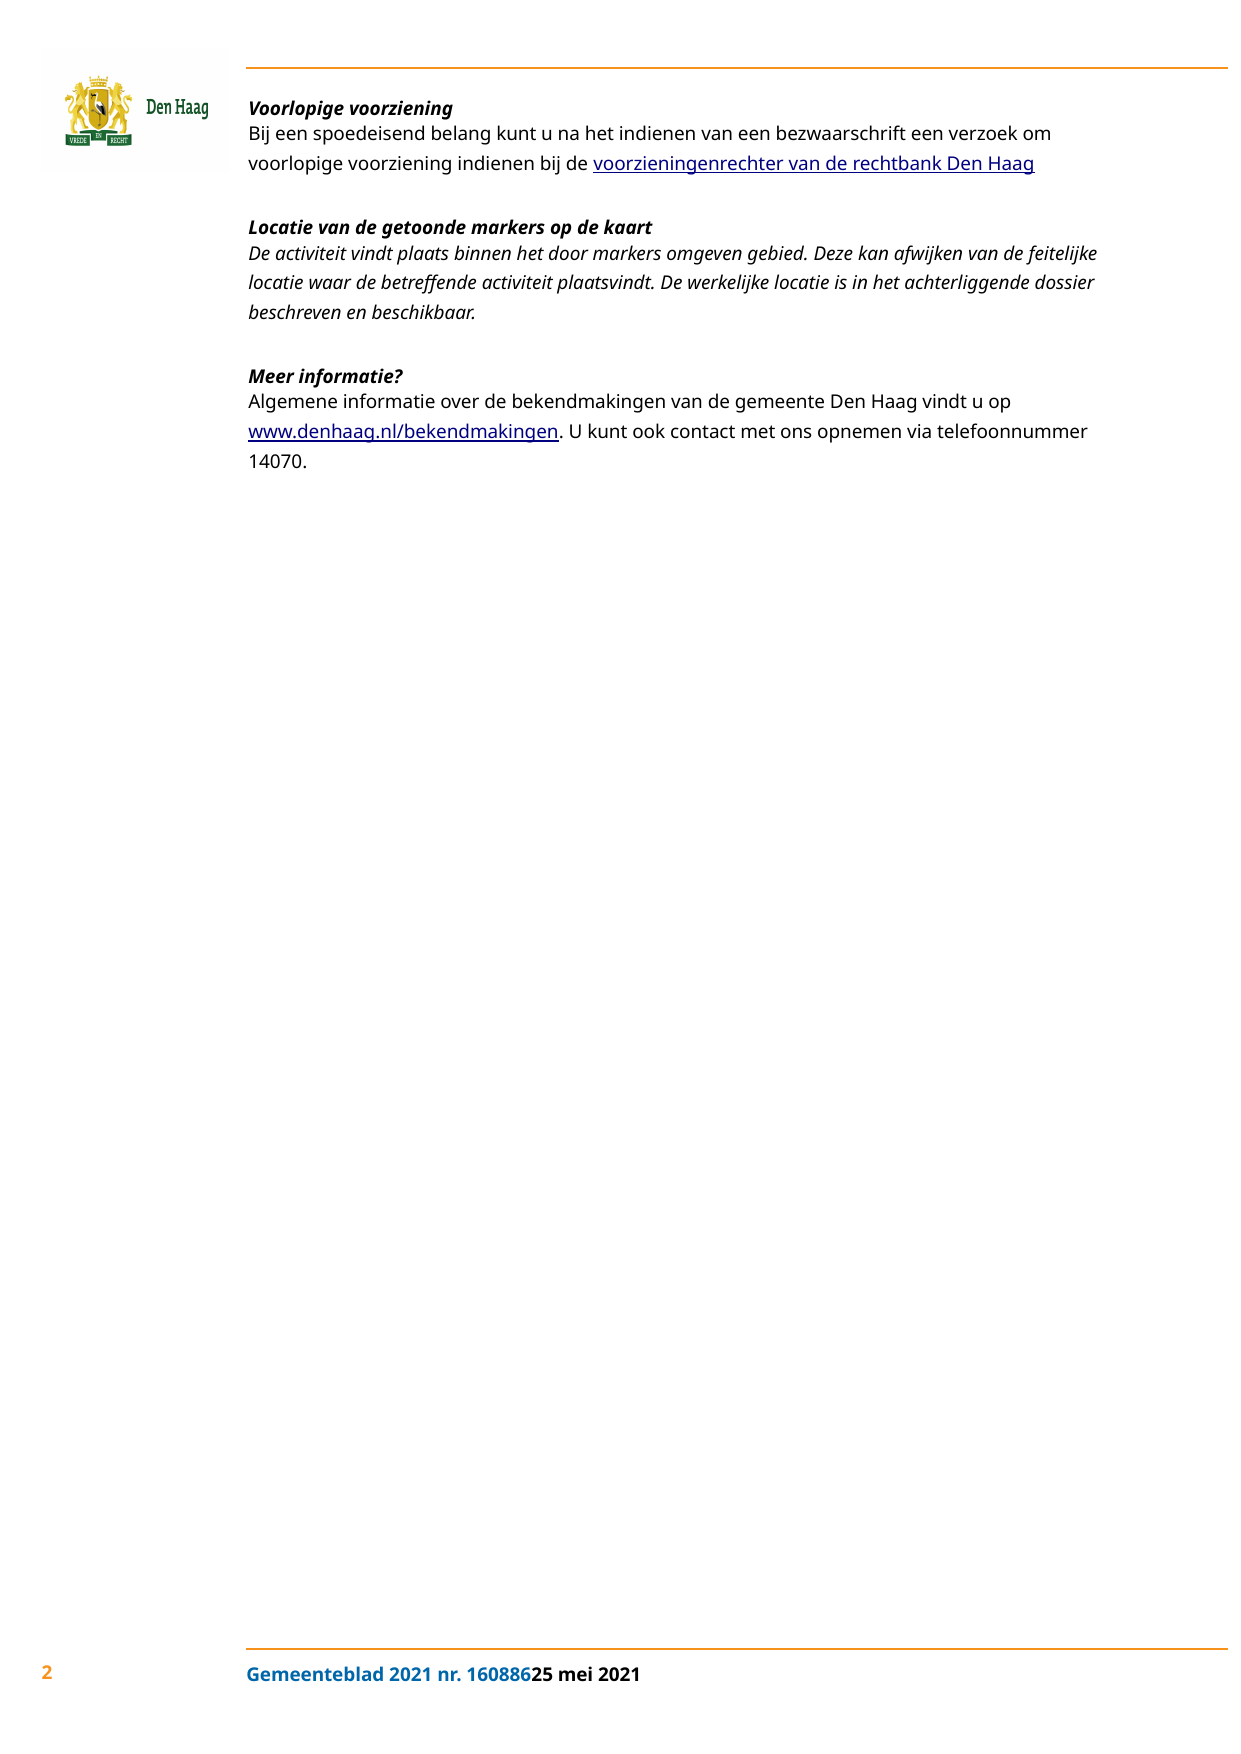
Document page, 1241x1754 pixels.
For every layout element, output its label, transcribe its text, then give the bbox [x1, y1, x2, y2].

text Locatie van de getoonde markers op de kaart [248, 214, 1152, 240]
text De activiteit vindt plaats binnen het door markers omgeven gebied. Deze kan afwijken van de feitelijke locatie waar de betreffende activiteit plaatsvindt. De werkelijke locatie is in het achterliggende dossier beschreven en beschikbaar. [248, 240, 1152, 325]
text Bij een spoedeisend belang kunt u na het indienen van een bezwaarschrift een verzoek om voorlopige voorziening indienen bij de voorzieningenrechter van de rechtbank Den Haag [248, 121, 1152, 176]
text Meer informatie? [248, 363, 1152, 389]
picture [41, 47, 231, 172]
text Voorlopige voorziening [248, 95, 1152, 121]
text Algemene informatie over de bekendmakingen van de gemeente Den Haag vindt u op www.denhaag.nl/bekendmakingen. U kunt ook contact met ons opnemen via telefoonnummer 14070. [248, 389, 1152, 473]
